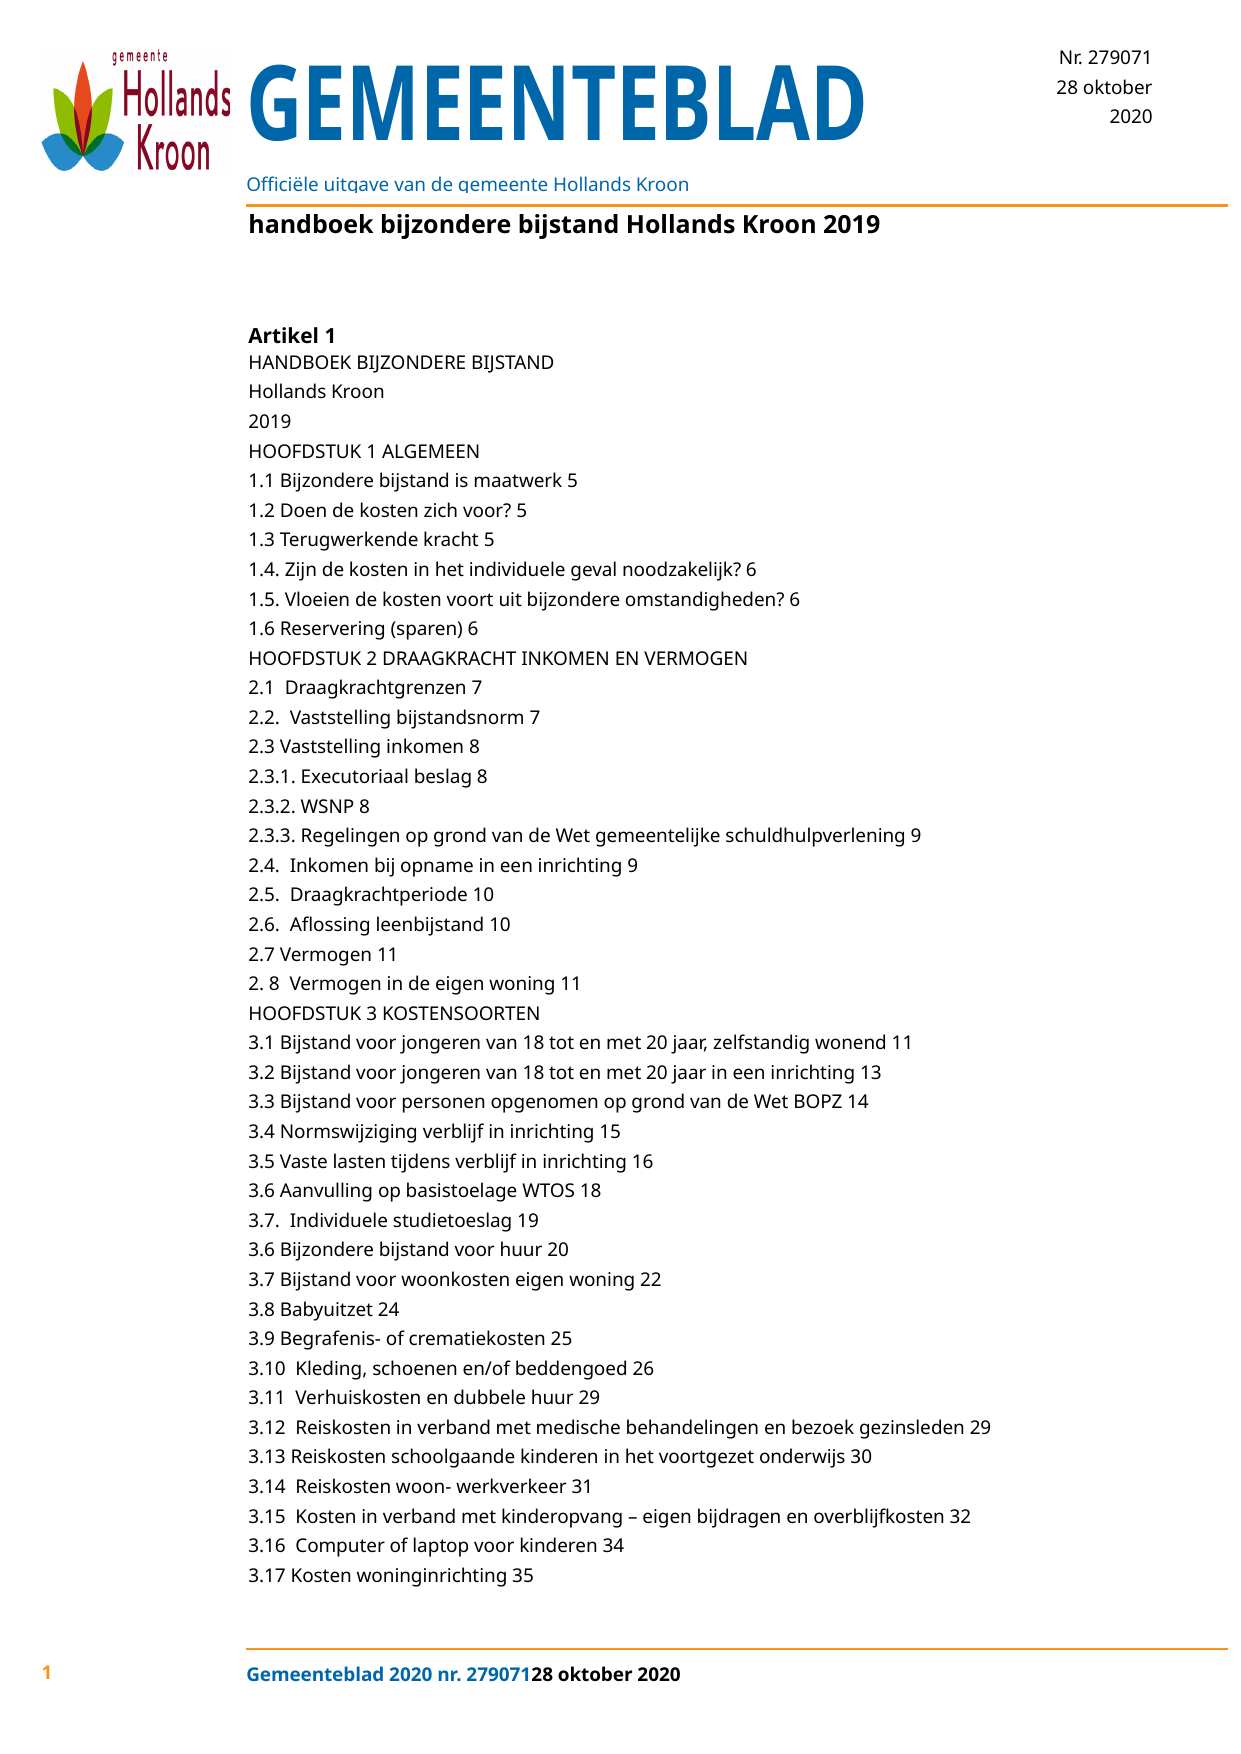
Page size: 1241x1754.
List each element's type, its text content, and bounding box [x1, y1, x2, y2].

text 1.4. Zijn de kosten in het individuele geval noodzakelijk? 6 [248, 556, 1152, 582]
text 3.10 Kleding, schoenen en/of beddengoed 26 [248, 1355, 1152, 1381]
text 3.17 Kosten woninginrichting 35 [248, 1562, 1152, 1588]
picture [41, 47, 231, 172]
text HANDBOEK BIJZONDERE BIJSTAND [248, 349, 1152, 375]
text Hollands Kroon [248, 379, 1152, 404]
text handboek bijzondere bijstand Hollands Kroon 2019 [248, 207, 1152, 241]
text HOOFDSTUK 1 ALGEMEEN [248, 438, 1152, 464]
text 2.3.3. Regelingen op grond van de Wet gemeentelijke schuldhulpverlening 9 [248, 822, 1152, 848]
text 1.5. Vloeien de kosten voort uit bijzondere omstandigheden? 6 [248, 586, 1152, 612]
text 2.3 Vaststelling inkomen 8 [248, 734, 1152, 759]
text 2. 8 Vermogen in de eigen woning 11 [248, 970, 1152, 996]
text 1.1 Bijzondere bijstand is maatwerk 5 [248, 467, 1152, 493]
text 3.4 Normswijziging verblijf in inrichting 15 [248, 1118, 1152, 1144]
text 3.15 Kosten in verband met kinderopvang – eigen bijdragen en overblijfkosten 32 [248, 1503, 1152, 1529]
text 3.16 Computer of laptop voor kinderen 34 [248, 1532, 1152, 1558]
text 3.12 Reiskosten in verband met medische behandelingen en bezoek gezinsleden 29 [248, 1414, 1152, 1440]
text 1.3 Terugwerkende kracht 5 [248, 527, 1152, 552]
text 3.9 Begrafenis- of crematiekosten 25 [248, 1325, 1152, 1351]
text 2.3.1. Executoriaal beslag 8 [248, 763, 1152, 789]
text 2.5. Draagkrachtperiode 10 [248, 882, 1152, 907]
text 2.3.2. WSNP 8 [248, 793, 1152, 819]
text 2.6. Aflossing leenbijstand 10 [248, 911, 1152, 937]
text 3.1 Bijstand voor jongeren van 18 tot en met 20 jaar, zelfstandig wonend 11 [248, 1029, 1152, 1055]
text 1.2 Doen de kosten zich voor? 5 [248, 497, 1152, 523]
text 3.11 Verhuiskosten en dubbele huur 29 [248, 1384, 1152, 1410]
text Artikel 1 [248, 321, 1152, 349]
text 1.6 Reservering (sparen) 6 [248, 615, 1152, 641]
text 3.5 Vaste lasten tijdens verblijf in inrichting 16 [248, 1148, 1152, 1174]
text 3.6 Aanvulling op basistoelage WTOS 18 [248, 1177, 1152, 1203]
text 2.2. Vaststelling bijstandsnorm 7 [248, 704, 1152, 730]
text 3.14 Reiskosten woon- werkverkeer 31 [248, 1473, 1152, 1499]
text 3.13 Reiskosten schoolgaande kinderen in het voortgezet onderwijs 30 [248, 1444, 1152, 1469]
text 3.7 Bijstand voor woonkosten eigen woning 22 [248, 1266, 1152, 1292]
text 3.7. Individuele studietoeslag 19 [248, 1207, 1152, 1233]
text 3.8 Babyuitzet 24 [248, 1296, 1152, 1322]
text 2.4. Inkomen bij opname in een inrichting 9 [248, 852, 1152, 878]
text 3.6 Bijzondere bijstand voor huur 20 [248, 1237, 1152, 1262]
text 3.2 Bijstand voor jongeren van 18 tot en met 20 jaar in een inrichting 13 [248, 1059, 1152, 1085]
text 2019 [248, 408, 1152, 434]
text HOOFDSTUK 3 KOSTENSOORTEN [248, 1000, 1152, 1026]
text HOOFDSTUK 2 DRAAGKRACHT INKOMEN EN VERMOGEN [248, 645, 1152, 671]
text 2.1 Draagkrachtgrenzen 7 [248, 674, 1152, 700]
text 3.3 Bijstand voor personen opgenomen op grond van de Wet BOPZ 14 [248, 1089, 1152, 1114]
text 2.7 Vermogen 11 [248, 941, 1152, 967]
